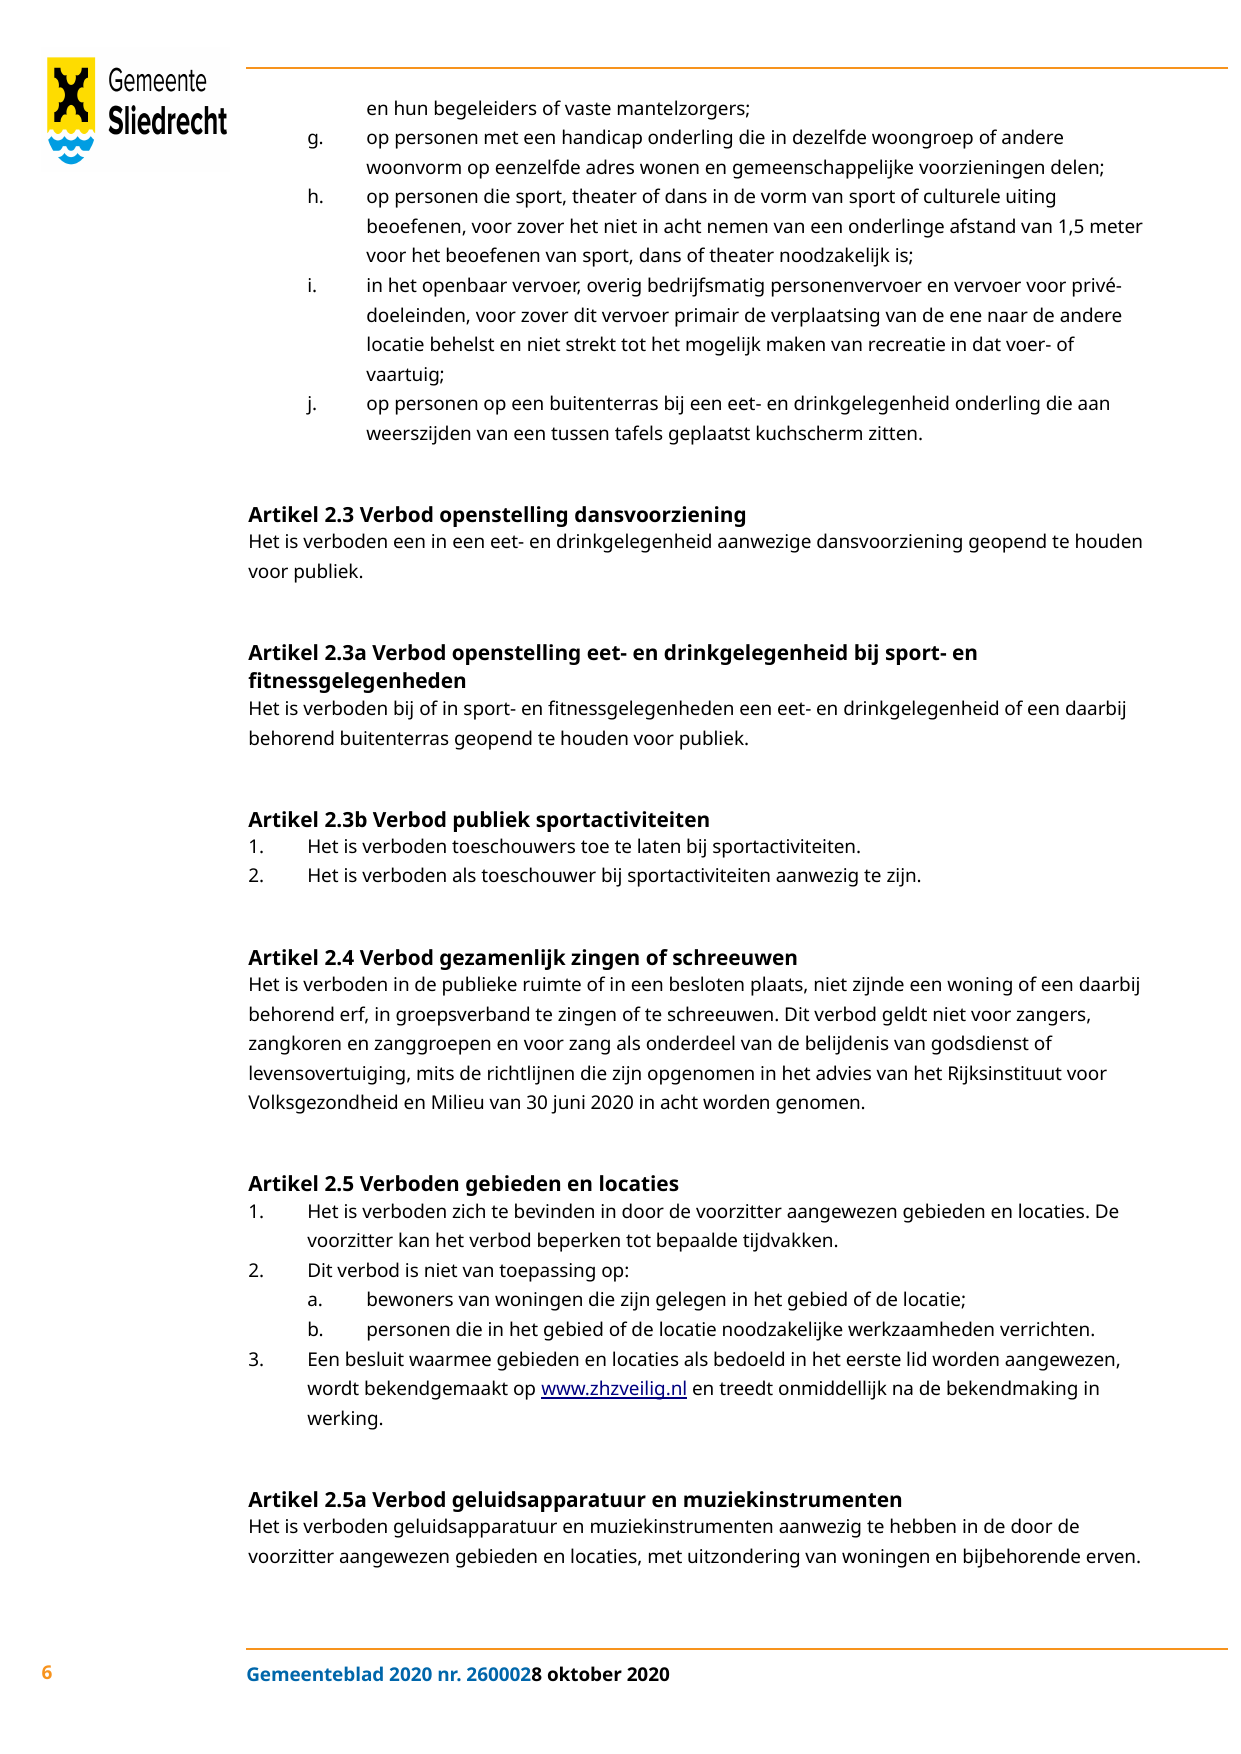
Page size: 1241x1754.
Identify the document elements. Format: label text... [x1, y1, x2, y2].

text Het is verboden bij of in sport- en fitnessgelegenheden een eet- en drinkgelegenheid of een daarbij behorend buitenterras geopend te houden voor publiek. [248, 695, 1152, 750]
text Artikel 2.5 Verboden gebieden en locaties [248, 1169, 1152, 1198]
list Dit verbod is niet van toepassing op: [248, 1257, 1152, 1283]
picture [41, 47, 231, 172]
list Het is verboden als toeschouwer bij sportactiviteiten aanwezig te zijn. [248, 863, 1152, 888]
text Artikel 2.5a Verbod geluidsapparatuur en muziekinstrumenten [248, 1485, 1152, 1513]
list personen die in het gebied of de locatie noodzakelijke werkzaamheden verrichten. [307, 1316, 1152, 1342]
list bewoners van woningen die zijn gelegen in het gebied of de locatie; [307, 1287, 1152, 1312]
text Het is verboden geluidsapparatuur en muziekinstrumenten aanwezig te hebben in de door de voorzitter aangewezen gebieden en locaties, met uitzondering van woningen en bijbehorende erven. [248, 1513, 1152, 1569]
text Het is verboden in de publieke ruimte of in een besloten plaats, niet zijnde een woning of een daarbij behorend erf, in groepsverband te zingen of te schreeuwen. Dit verbod geldt niet voor zangers, zangkoren en zanggroepen en voor zang als onderdeel van de belijdenis van godsdienst of levensovertuiging, mits de richtlijnen die zijn opgenomen in het advies van het Rijksinstituut voor Volksgezondheid en Milieu van 30 juni 2020 in acht worden genomen. [248, 971, 1152, 1115]
text Artikel 2.3b Verbod publiek sportactiviteiten [248, 805, 1152, 833]
list in het openbaar vervoer, overig bedrijfsmatig personenvervoer en vervoer voor privé-doeleinden, voor zover dit vervoer primair de verplaatsing van de ene naar de andere locatie behelst en niet strekt tot het mogelijk maken van recreatie in dat voer- of vaartuig; [307, 272, 1152, 387]
list Een besluit waarmee gebieden en locaties als bedoeld in het eerste lid worden aangewezen, wordt bekendgemaakt op www.zhzveilig.nl en treedt onmiddellijk na de bekendmaking in werking. [248, 1346, 1152, 1431]
list en hun begeleiders of vaste mantelzorgers; [307, 95, 1152, 121]
text Artikel 2.3a Verbod openstelling eet- en drinkgelegenheid bij sport- en fitnessgelegenheden [248, 638, 1152, 695]
list op personen op een buitenterras bij een eet- en drinkgelegenheid onderling die aan weerszijden van een tussen tafels geplaatst kuchscherm zitten. [307, 391, 1152, 446]
list op personen die sport, theater of dans in de vorm van sport of culturele uiting beoefenen, voor zover het niet in acht nemen van een onderlinge afstand van 1,5 meter voor het beoefenen van sport, dans of theater noodzakelijk is; [307, 183, 1152, 268]
text Artikel 2.4 Verbod gezamenlijk zingen of schreeuwen [248, 943, 1152, 971]
list Het is verboden toeschouwers toe te laten bij sportactiviteiten. [248, 833, 1152, 859]
text Het is verboden een in een eet- en drinkgelegenheid aanwezige dansvoorziening geopend te houden voor publiek. [248, 529, 1152, 584]
text Artikel 2.3 Verbod openstelling dansvoorziening [248, 500, 1152, 529]
list op personen met een handicap onderling die in dezelfde woongroep of andere woonvorm op eenzelfde adres wonen en gemeenschappelijke voorzieningen delen; [307, 124, 1152, 180]
list Het is verboden zich te bevinden in door de voorzitter aangewezen gebieden en locaties. De voorzitter kan het verbod beperken tot bepaalde tijdvakken. [248, 1198, 1152, 1253]
